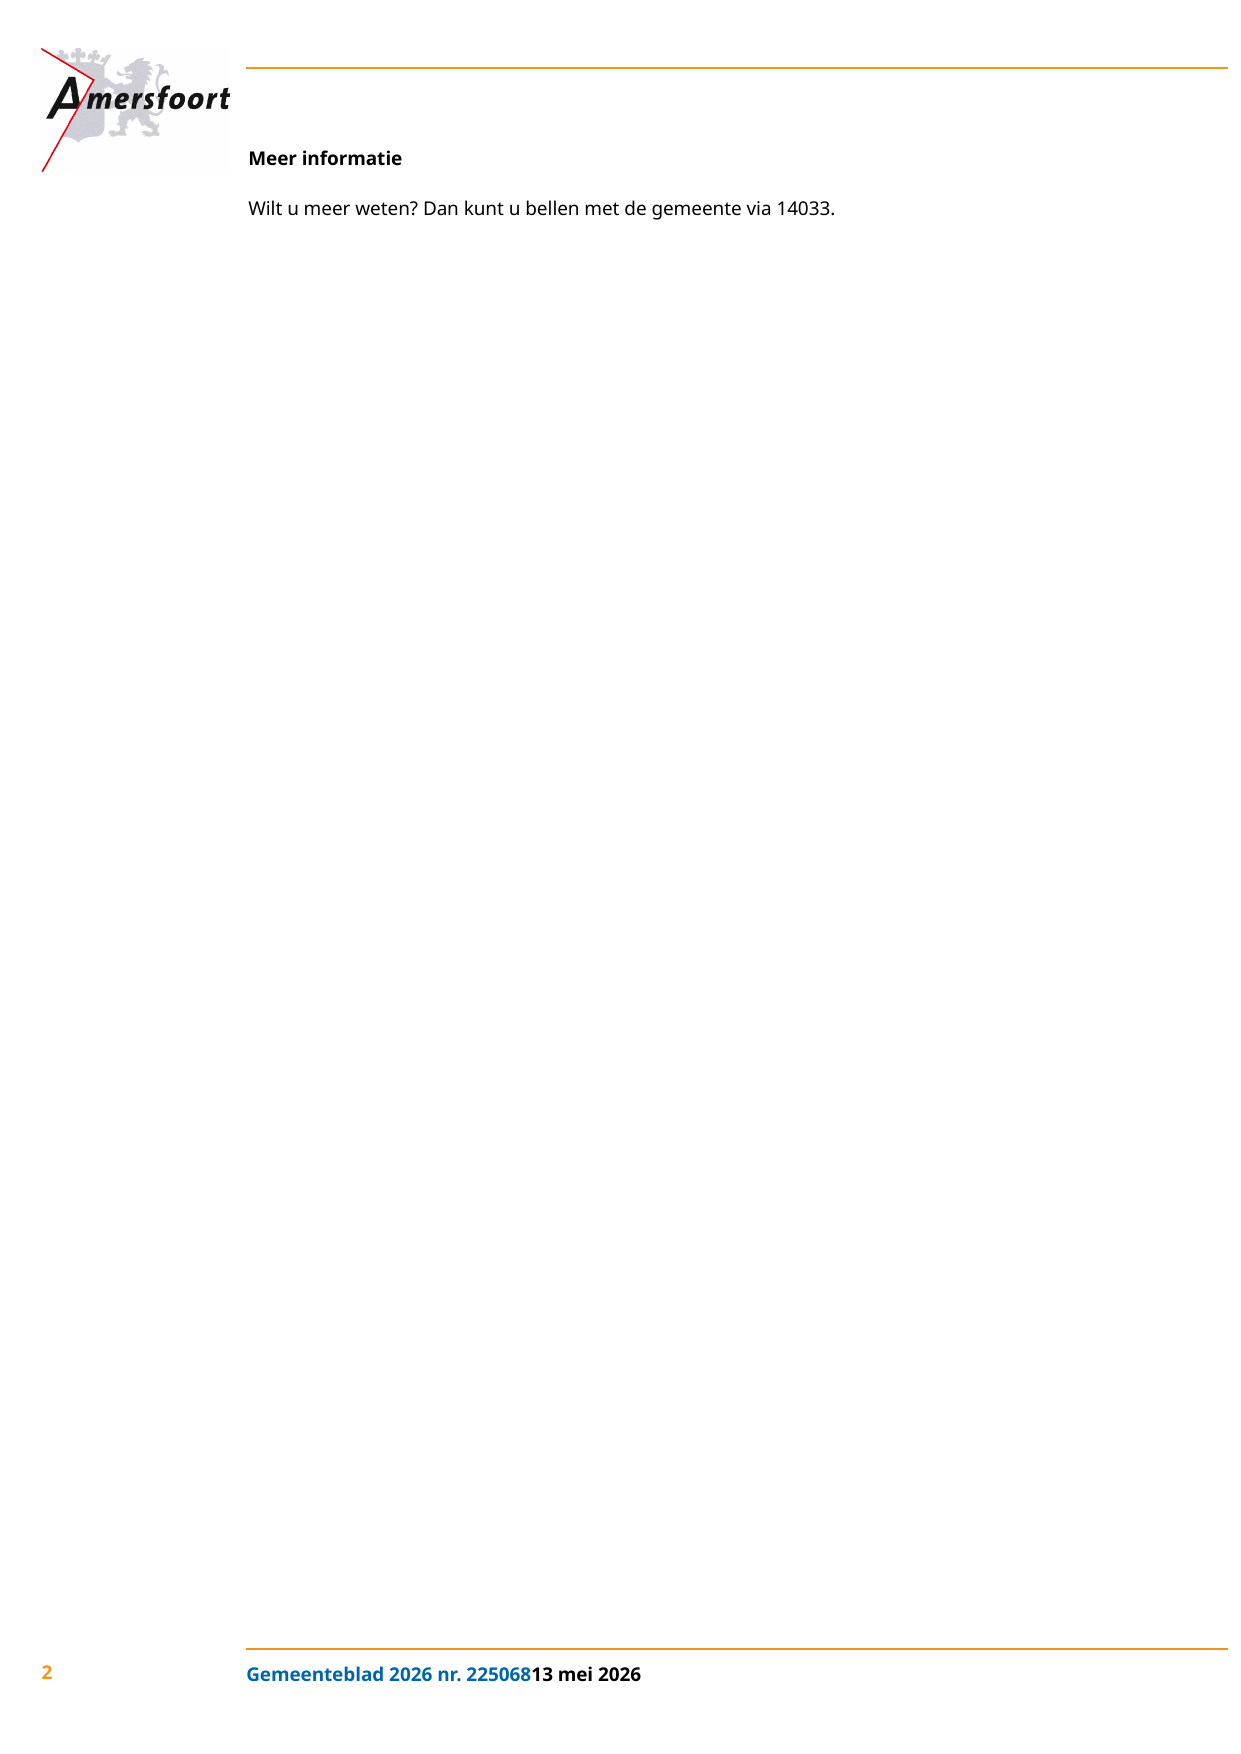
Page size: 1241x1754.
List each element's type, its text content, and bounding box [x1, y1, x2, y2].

picture [41, 47, 231, 172]
text Wilt u meer weten? Dan kunt u bellen met de gemeente via 14033. [248, 196, 1152, 221]
text Meer informatie [248, 145, 1152, 171]
